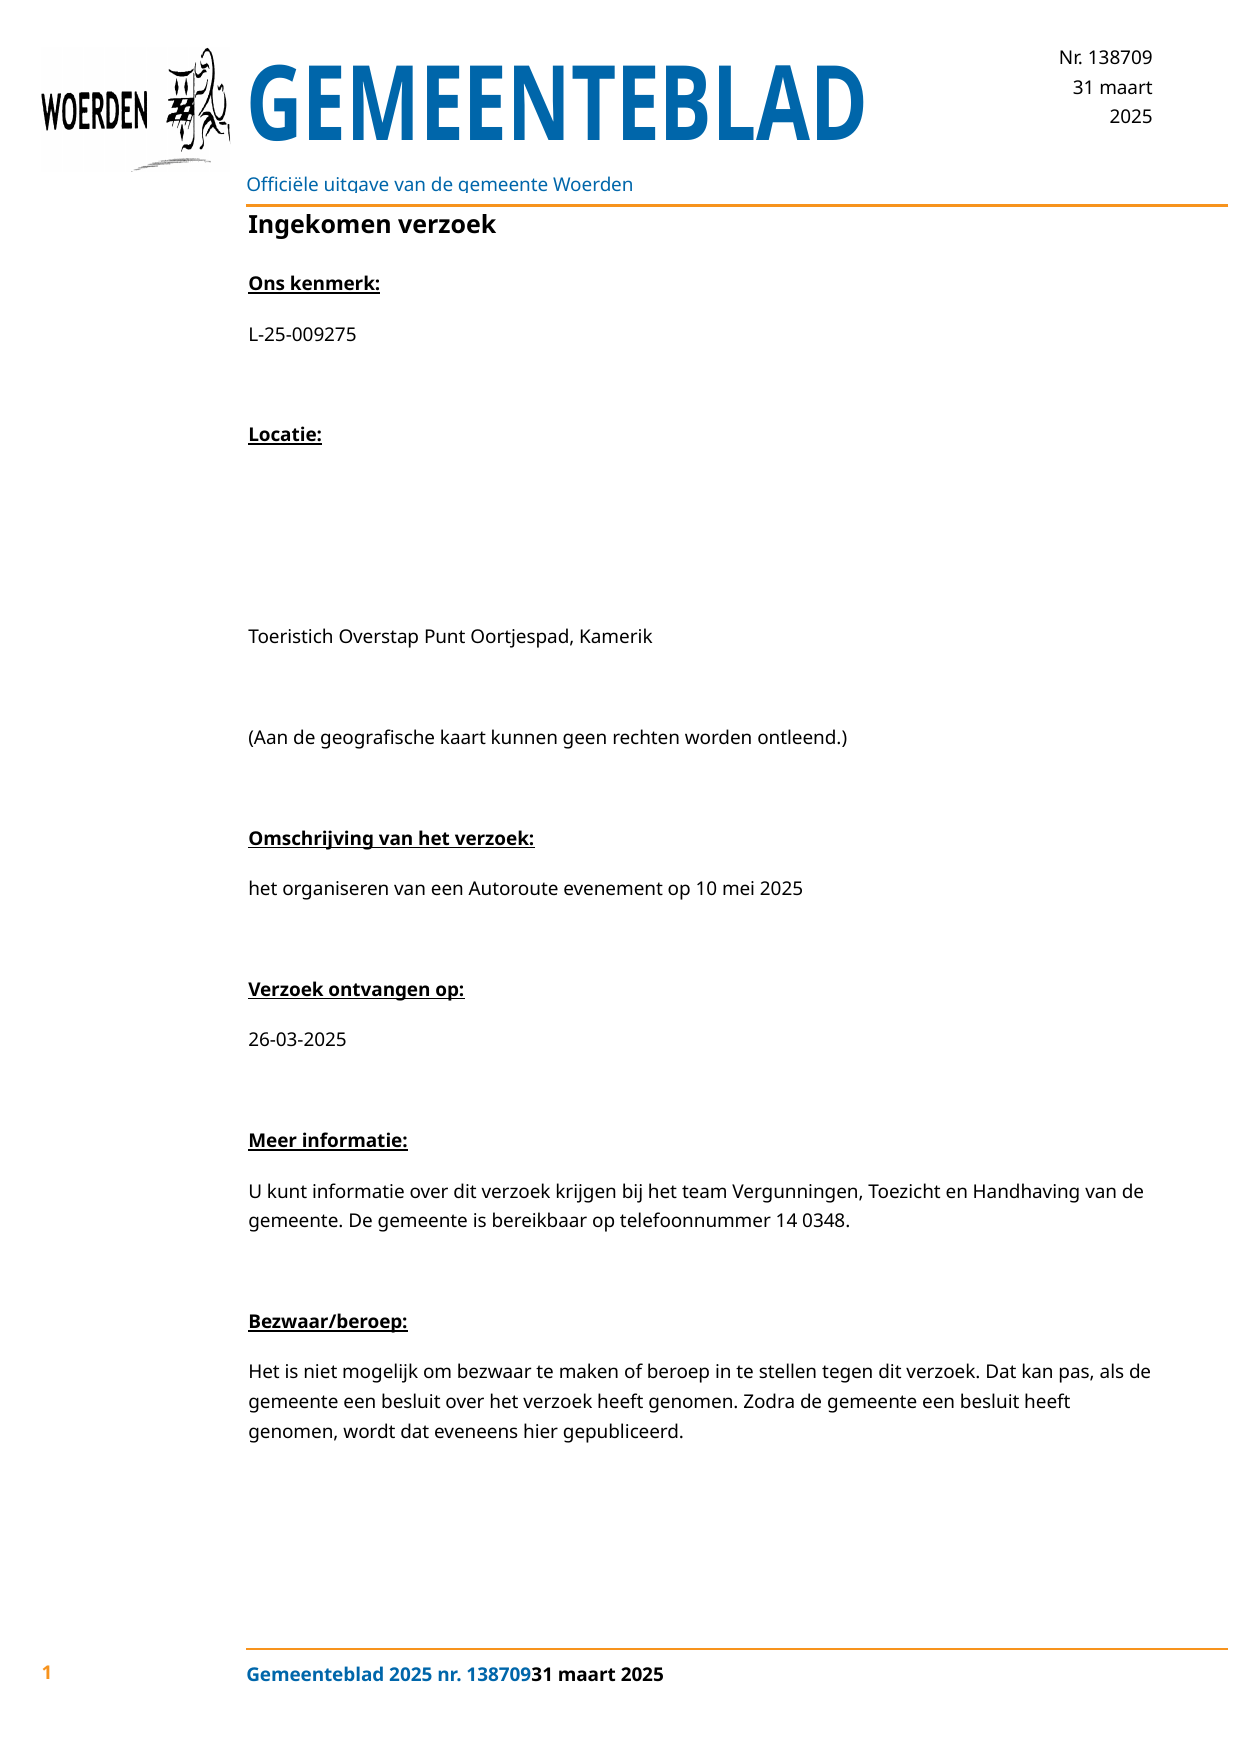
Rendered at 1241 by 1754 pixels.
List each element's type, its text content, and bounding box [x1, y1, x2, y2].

text (Aan de geografische kaart kunnen geen rechten worden ontleend.) [248, 724, 1152, 750]
text L-25-009275 [248, 321, 1152, 346]
text Omschrijving van het verzoek: [248, 825, 1152, 851]
text 26-03-2025 [248, 1027, 1152, 1052]
text Bezwaar/beroep: [248, 1308, 1152, 1334]
text Toeristich Overstap Punt Oortjespad, Kamerik [248, 623, 1152, 649]
text Ingekomen verzoek [248, 207, 1152, 241]
text Het is niet mogelijk om bezwaar te maken of beroep in te stellen tegen dit verzoek. Dat kan pas, als de gemeente een besluit over het verzoek heeft genomen. Zodra de gemeente een besluit heeft genomen, wordt dat eveneens hier gepubliceerd. [248, 1359, 1152, 1443]
text Ons kenmerk: [248, 270, 1152, 296]
text het organiseren van een Autoroute evenement op 10 mei 2025 [248, 875, 1152, 901]
text Verzoek ontvangen op: [248, 976, 1152, 1002]
text U kunt informatie over dit verzoek krijgen bij het team Vergunningen, Toezicht en Handhaving van de gemeente. De gemeente is bereikbaar op telefoonnummer 14 0348. [248, 1178, 1152, 1233]
picture [41, 47, 231, 172]
text Locatie: [248, 422, 1152, 447]
text Meer informatie: [248, 1127, 1152, 1153]
